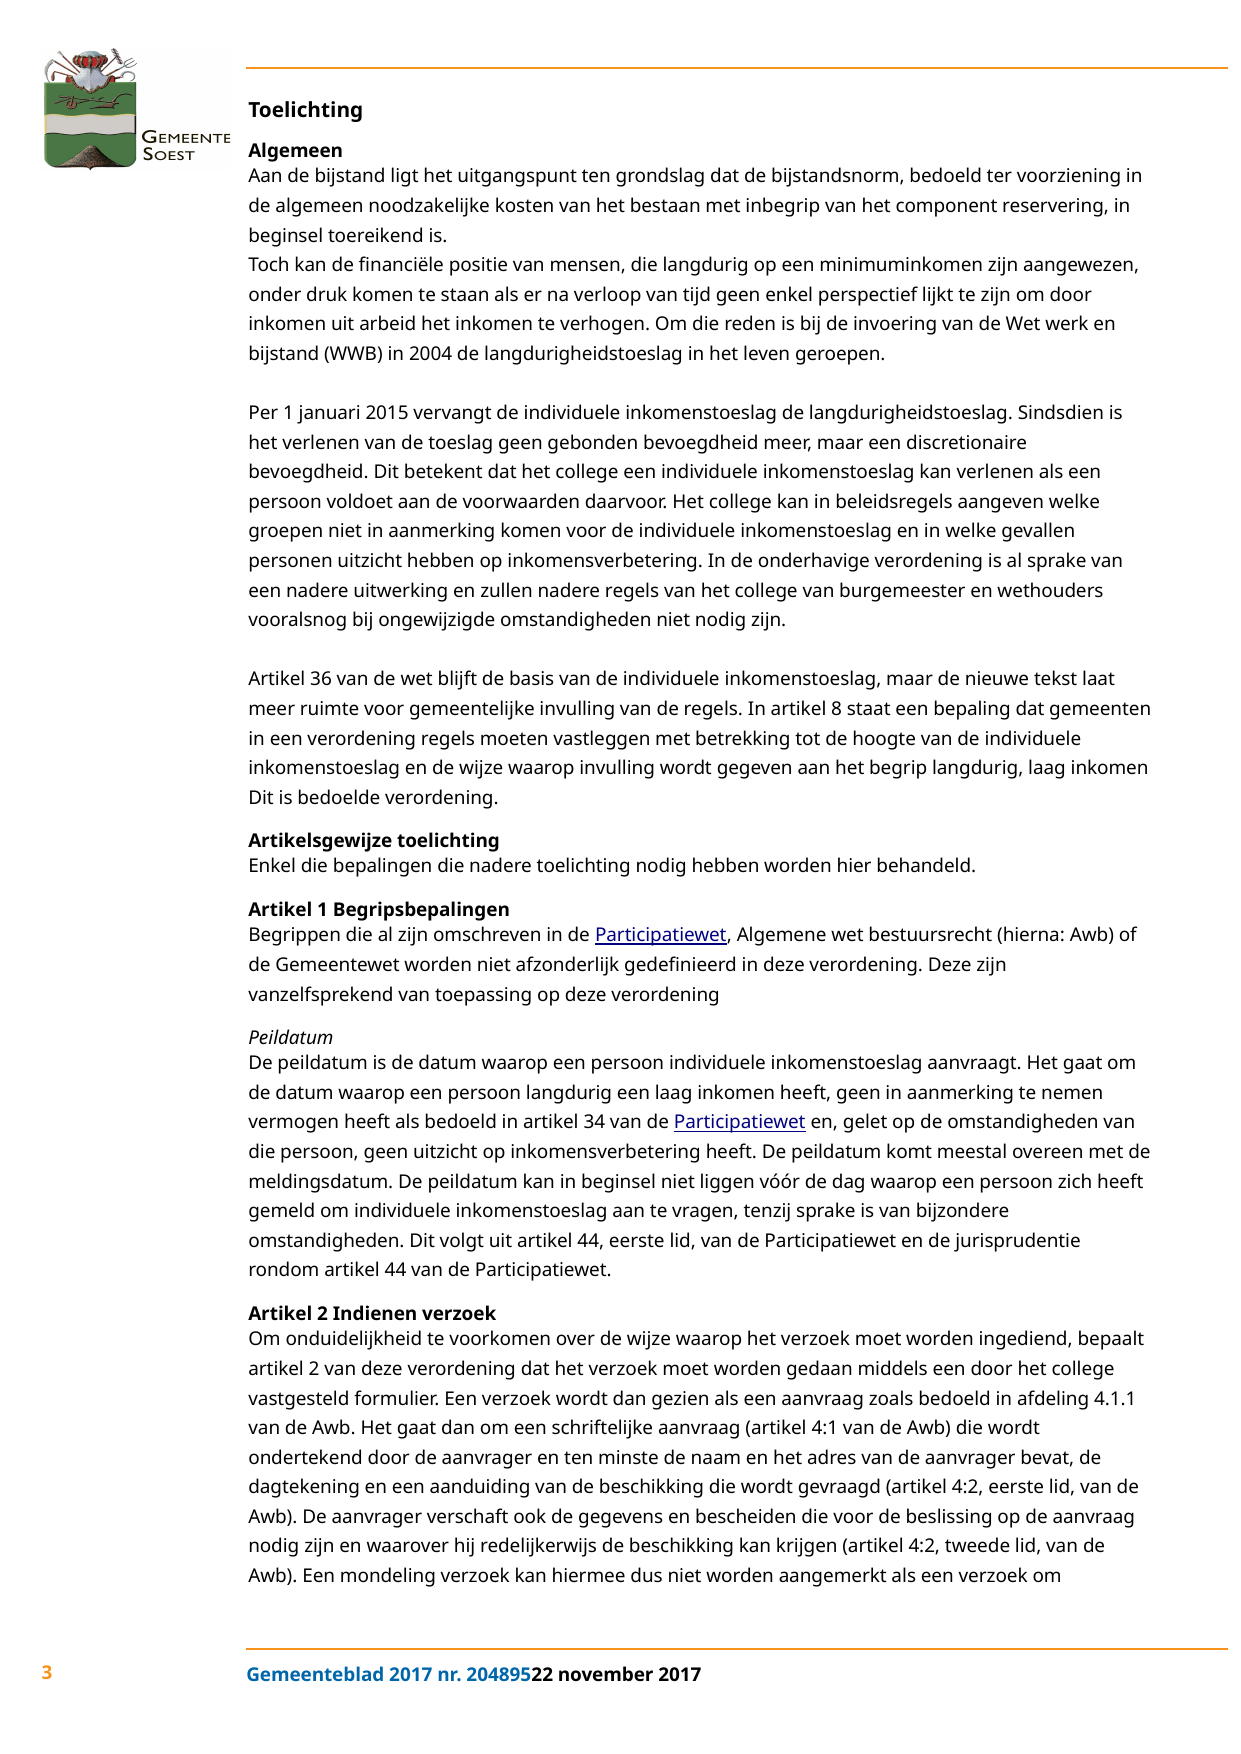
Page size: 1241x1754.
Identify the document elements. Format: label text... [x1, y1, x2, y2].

text Begrippen die al zijn omschreven in de Participatiewet, Algemene wet bestuursrecht (hierna: Awb) of de Gemeentewet worden niet afzonderlijk gedefinieerd in deze verordening. Deze zijn vanzelfsprekend van toepassing op deze verordening [248, 922, 1152, 1006]
text Peildatum [248, 1024, 1152, 1049]
text Artikelsgewijze toelichting [248, 827, 1152, 853]
text Algemeen [248, 137, 1152, 163]
text Artikel 1 Begripsbepalingen [248, 896, 1152, 922]
text Toch kan de financiële positie van mensen, die langdurig op een minimuminkomen zijn aangewezen, onder druk komen te staan als er na verloop van tijd geen enkel perspectief lijkt te zijn om door inkomen uit arbeid het inkomen te verhogen. Om die reden is bij de invoering van de Wet werk en bijstand (WWB) in 2004 de langdurigheidstoeslag in het leven geroepen. [248, 251, 1152, 366]
text Toelichting [248, 95, 1152, 123]
text Artikel 2 Indienen verzoek [248, 1300, 1152, 1326]
text Artikel 36 van de wet blijft de basis van de individuele inkomenstoeslag, maar de nieuwe tekst laat meer ruimte voor gemeentelijke invulling van de regels. In artikel 8 staat een bepaling dat gemeenten in een verordening regels moeten vastleggen met betrekking tot de hoogte van de individuele inkomenstoeslag en de wijze waarop invulling wordt gegeven aan het begrip langdurig, laag inkomen Dit is bedoelde verordening. [248, 666, 1152, 809]
text Enkel die bepalingen die nadere toelichting nodig hebben worden hier behandeld. [248, 853, 1152, 878]
text Om onduidelijkheid te voorkomen over de wijze waarop het verzoek moet worden ingediend, bepaalt artikel 2 van deze verordening dat het verzoek moet worden gedaan middels een door het college vastgesteld formulier. Een verzoek wordt dan gezien als een aanvraag zoals bedoeld in afdeling 4.1.1 van de Awb. Het gaat dan om een schriftelijke aanvraag (artikel 4:1 van de Awb) die wordt ondertekend door de aanvrager en ten minste de naam en het adres van de aanvrager bevat, de dagtekening en een aanduiding van de beschikking die wordt gevraagd (artikel 4:2, eerste lid, van de Awb). De aanvrager verschaft ook de gegevens en bescheiden die voor de beslissing op de aanvraag nodig zijn en waarover hij redelijkerwijs de beschikking kan krijgen (artikel 4:2, tweede lid, van de Awb). Een mondeling verzoek kan hiermee dus niet worden aangemerkt als een verzoek om [248, 1326, 1152, 1588]
picture [41, 47, 231, 172]
text De peildatum is de datum waarop een persoon individuele inkomenstoeslag aanvraagt. Het gaat om de datum waarop een persoon langdurig een laag inkomen heeft, geen in aanmerking te nemen vermogen heeft als bedoeld in artikel 34 van de Participatiewet en, gelet op de omstandigheden van die persoon, geen uitzicht op inkomensverbetering heeft. De peildatum komt meestal overeen met de meldingsdatum. De peildatum kan in beginsel niet liggen vóór de dag waarop een persoon zich heeft gemeld om individuele inkomenstoeslag aan te vragen, tenzij sprake is van bijzondere omstandigheden. Dit volgt uit artikel 44, eerste lid, van de Participatiewet en de jurisprudentie rondom artikel 44 van de Participatiewet. [248, 1049, 1152, 1282]
text Per 1 januari 2015 vervangt de individuele inkomenstoeslag de langdurigheidstoeslag. Sindsdien is het verlenen van de toeslag geen gebonden bevoegdheid meer, maar een discretionaire bevoegdheid. Dit betekent dat het college een individuele inkomenstoeslag kan verlenen als een persoon voldoet aan de voorwaarden daarvoor. Het college kan in beleidsregels aangeven welke groepen niet in aanmerking komen voor de individuele inkomenstoeslag en in welke gevallen personen uitzicht hebben op inkomensverbetering. In de onderhavige verordening is al sprake van een nadere uitwerking en zullen nadere regels van het college van burgemeester en wethouders vooralsnog bij ongewijzigde omstandigheden niet nodig zijn. [248, 399, 1152, 632]
text Aan de bijstand ligt het uitgangspunt ten grondslag dat de bijstandsnorm, bedoeld ter voorziening in de algemeen noodzakelijke kosten van het bestaan met inbegrip van het component reservering, in beginsel toereikend is. [248, 163, 1152, 247]
